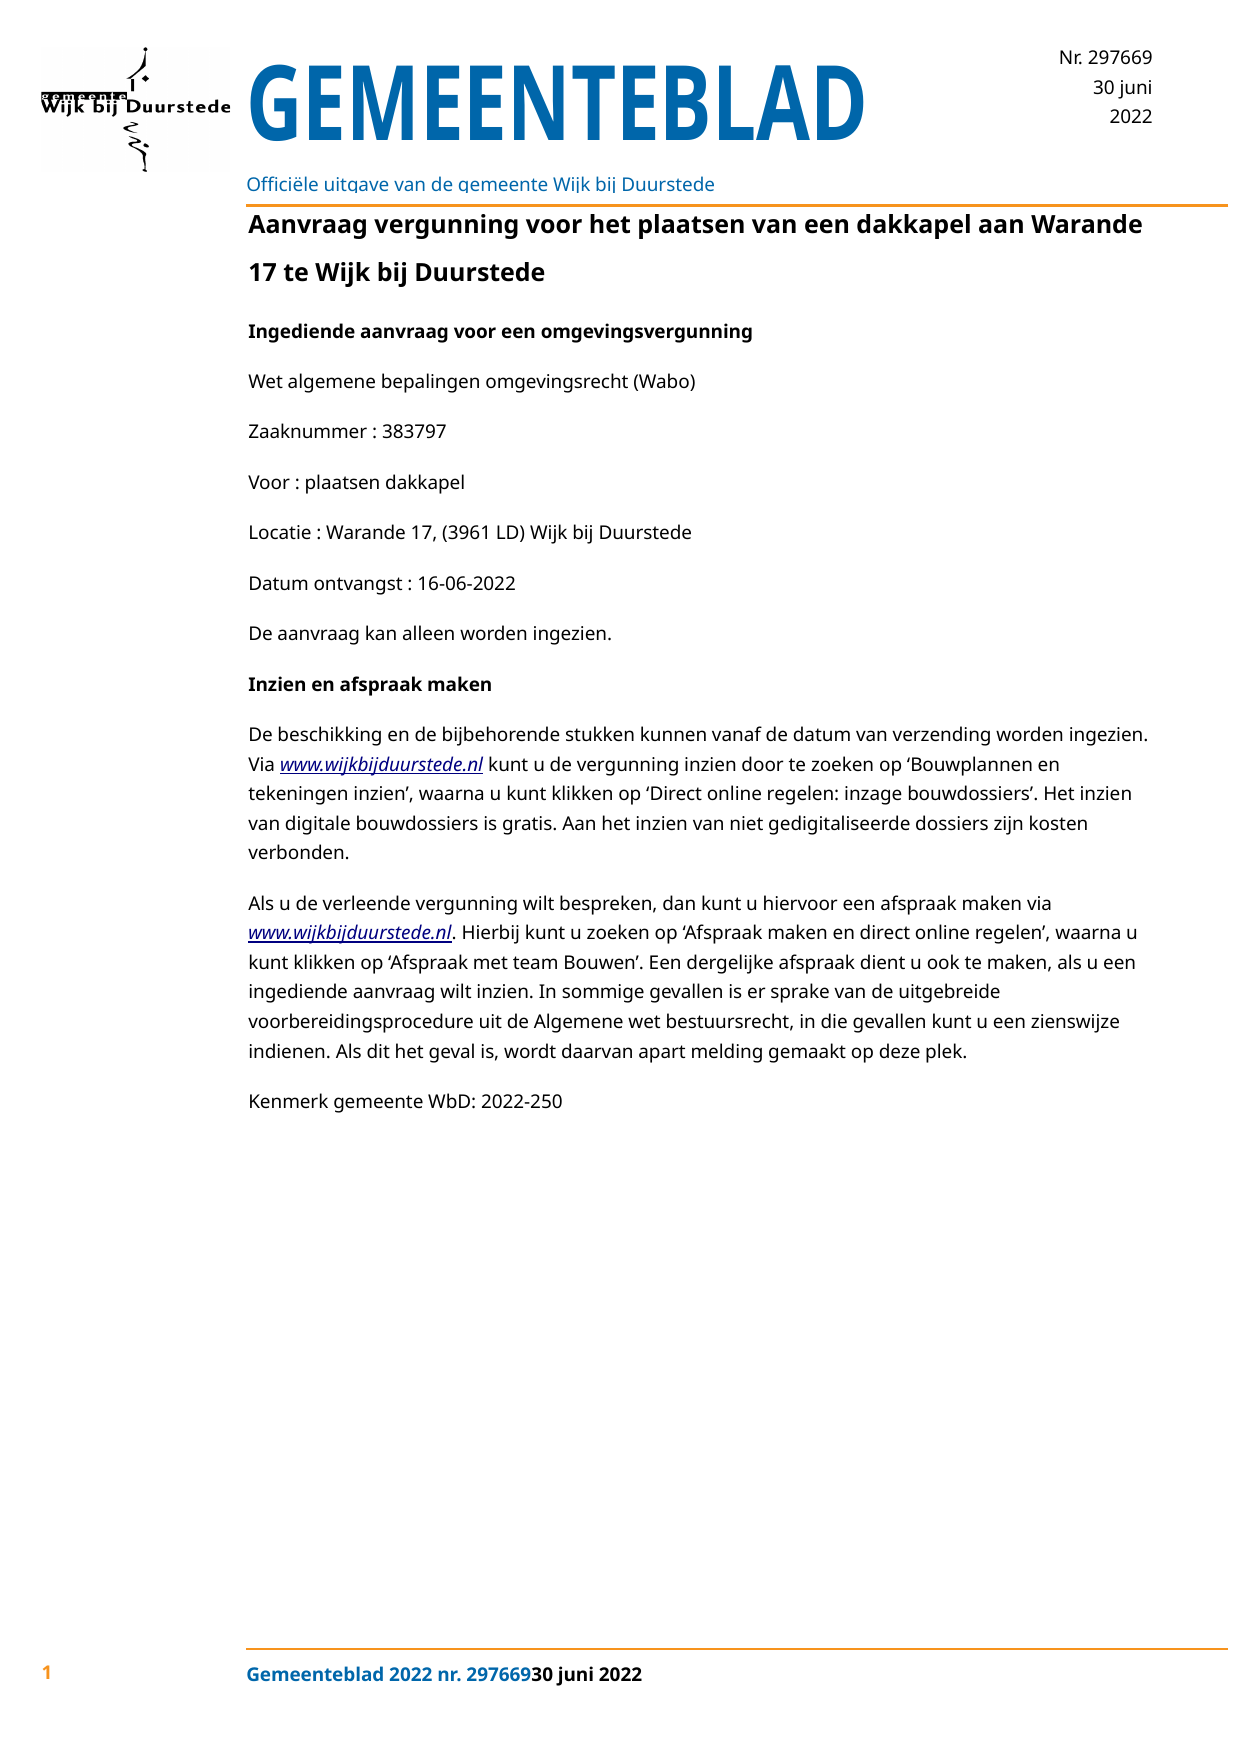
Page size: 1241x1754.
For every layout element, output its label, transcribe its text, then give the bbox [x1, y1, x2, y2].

text Als u de verleende vergunning wilt bespreken, dan kunt u hiervoor een afspraak maken via www.wijkbijduurstede.nl. Hierbij kunt u zoeken op ‘Afspraak maken en direct online regelen’, waarna u kunt klikken op ‘Afspraak met team Bouwen’. Een dergelijke afspraak dient u ook te maken, als u een ingediende aanvraag wilt inzien. In sommige gevallen is er sprake van de uitgebreide voorbereidingsprocedure uit de Algemene wet bestuursrecht, in die gevallen kunt u een zienswijze indienen. Als dit het geval is, wordt daarvan apart melding gemaakt op deze plek. [248, 890, 1152, 1064]
text Wet algemene bepalingen omgevingsrecht (Wabo) [248, 368, 1152, 394]
text Datum ontvangst : 16-06-2022 [248, 570, 1152, 596]
text De beschikking en de bijbehorende stukken kunnen vanaf de datum van verzending worden ingezien. Via www.wijkbijduurstede.nl kunt u de vergunning inzien door te zoeken op ‘Bouwplannen en tekeningen inzien’, waarna u kunt klikken op ‘Direct online regelen: inzage bouwdossiers’. Het inzien van digitale bouwdossiers is gratis. Aan het inzien van niet gedigitaliseerde dossiers zijn kosten verbonden. [248, 721, 1152, 865]
text Aanvraag vergunning voor het plaatsen van een dakkapel aan Warande 17 te Wijk bij Duurstede [248, 207, 1152, 288]
text Ingediende aanvraag voor een omgevingsvergunning [248, 318, 1152, 344]
text Locatie : Warande 17, (3961 LD) Wijk bij Duurstede [248, 519, 1152, 545]
text Zaaknummer : 383797 [248, 419, 1152, 444]
text Inzien en afspraak maken [248, 671, 1152, 697]
picture [41, 47, 231, 172]
text De aanvraag kan alleen worden ingezien. [248, 620, 1152, 646]
text Voor : plaatsen dakkapel [248, 469, 1152, 495]
text Kenmerk gemeente WbD: 2022-250 [248, 1088, 1152, 1114]
